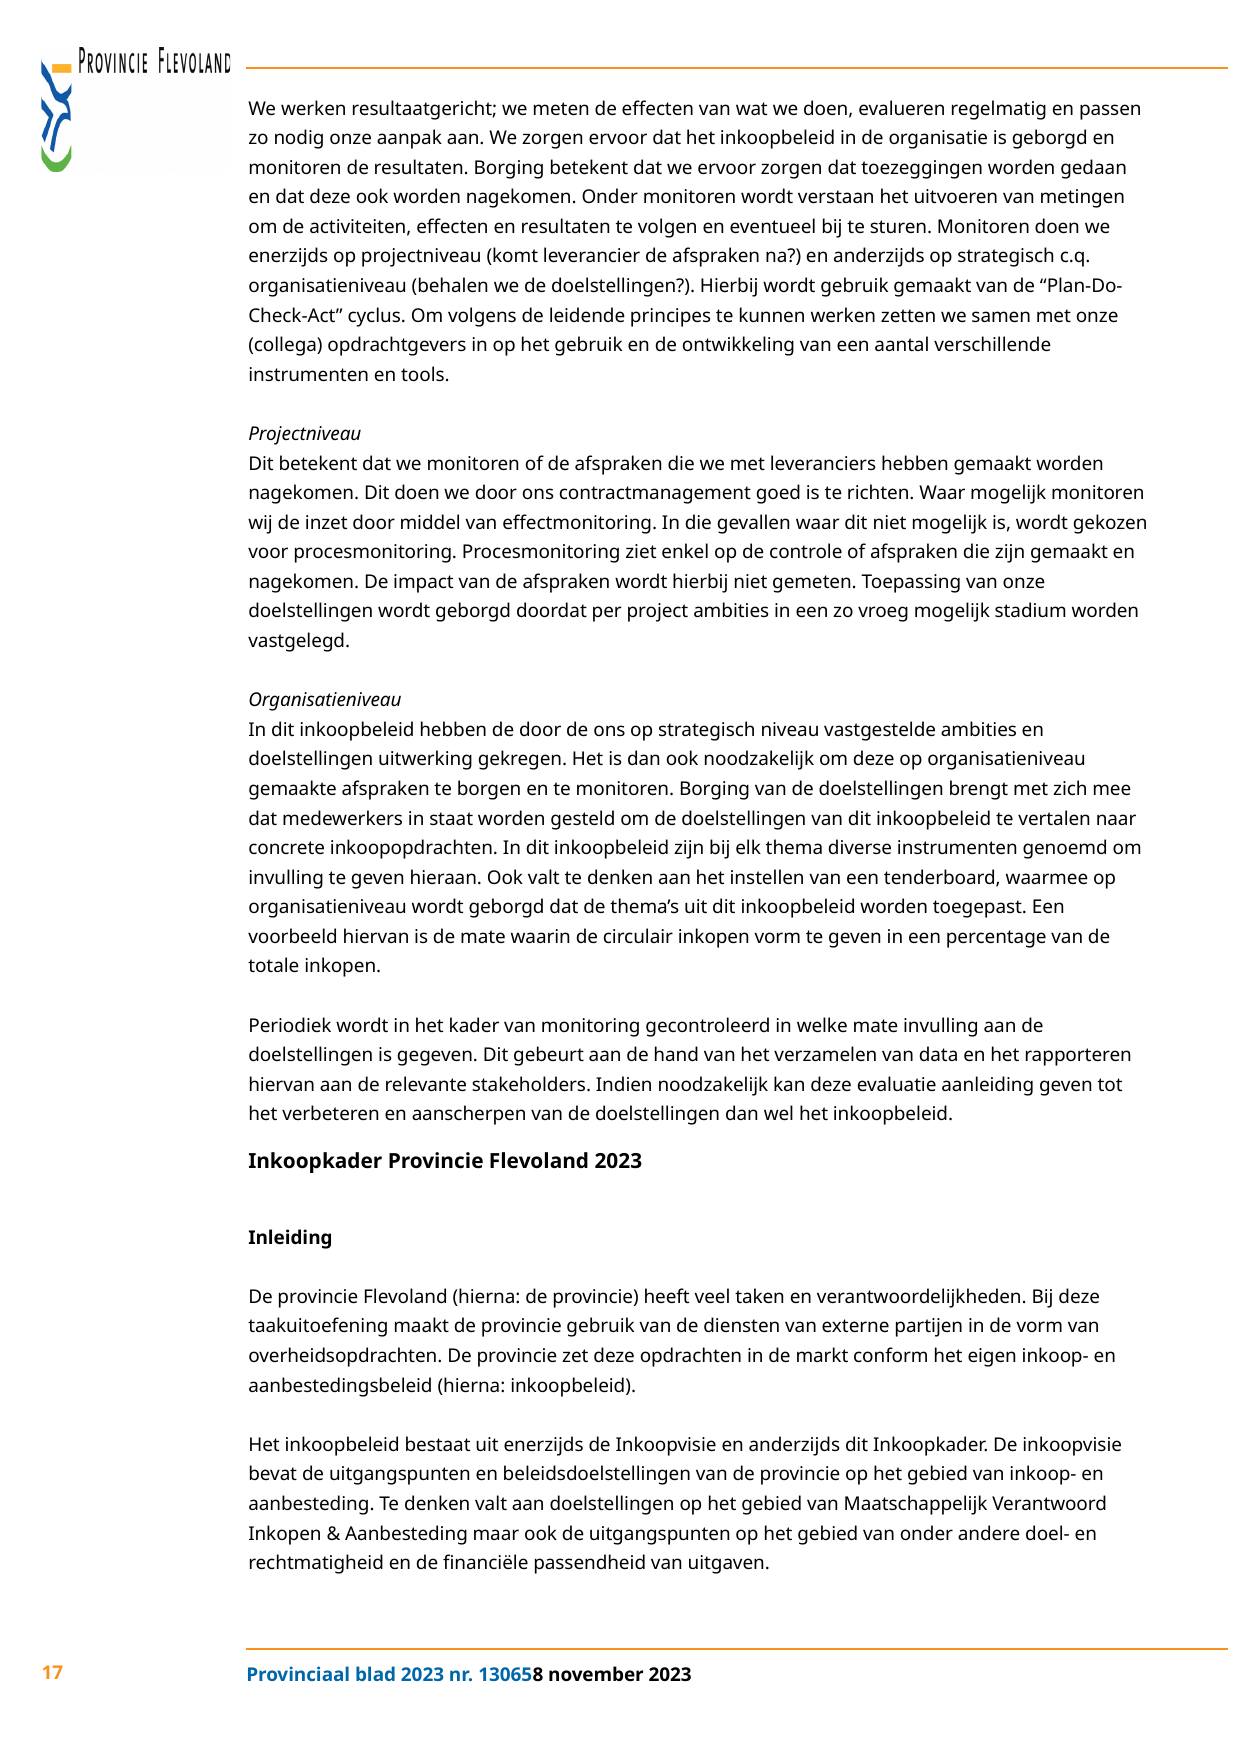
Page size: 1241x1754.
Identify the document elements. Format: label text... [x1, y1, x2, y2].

text Dit betekent dat we monitoren of de afspraken die we met leveranciers hebben gemaakt worden nagekomen. Dit doen we door ons contractmanagement goed is te richten. Waar mogelijk monitoren wij de inzet door middel van effectmonitoring. In die gevallen waar dit niet mogelijk is, wordt gekozen voor procesmonitoring. Procesmonitoring ziet enkel op de controle of afspraken die zijn gemaakt en nagekomen. De impact van de afspraken wordt hierbij niet gemeten. Toepassing van onze doelstellingen wordt geborgd doordat per project ambities in een zo vroeg mogelijk stadium worden vastgelegd. [248, 450, 1152, 653]
text Het inkoopbeleid bestaat uit enerzijds de Inkoopvisie en anderzijds dit Inkoopkader. De inkoopvisie bevat de uitgangspunten en beleidsdoelstellingen van de provincie op het gebied van inkoop- en aanbesteding. Te denken valt aan doelstellingen op het gebied van Maatschappelijk Verantwoord Inkopen & Aanbesteding maar ook de uitgangspunten op het gebied van onder andere doel- en rechtmatigheid en de financiële passendheid van uitgaven. [248, 1431, 1152, 1575]
text Periodiek wordt in het kader van monitoring gecontroleerd in welke mate invulling aan de doelstellingen is gegeven. Dit gebeurt aan de hand van het verzamelen van data en het rapporteren hiervan aan de relevante stakeholders. Indien noodzakelijk kan deze evaluatie aanleiding geven tot het verbeteren en aanscherpen van de doelstellingen dan wel het inkoopbeleid. [248, 1012, 1152, 1126]
text Inkoopkader Provincie Flevoland 2023 [248, 1146, 1152, 1175]
text Projectniveau [248, 420, 1152, 446]
text De provincie Flevoland (hierna: de provincie) heeft veel taken en verantwoordelijkheden. Bij deze taakuitoefening maakt de provincie gebruik van de diensten van externe partijen in de vorm van overheidsopdrachten. De provincie zet deze opdrachten in de markt conform het eigen inkoop- en aanbestedingsbeleid (hierna: inkoopbeleid). [248, 1283, 1152, 1398]
text We werken resultaatgericht; we meten de effecten van wat we doen, evalueren regelmatig en passen zo nodig onze aanpak aan. We zorgen ervoor dat het inkoopbeleid in de organisatie is geborgd en monitoren de resultaten. Borging betekent dat we ervoor zorgen dat toezeggingen worden gedaan en dat deze ook worden nagekomen. Onder monitoren wordt verstaan het uitvoeren van metingen om de activiteiten, effecten en resultaten te volgen en eventueel bij te sturen. Monitoren doen we enerzijds op projectniveau (komt leverancier de afspraken na?) en anderzijds op strategisch c.q. organisatieniveau (behalen we de doelstellingen?). Hierbij wordt gebruik gemaakt van de “Plan-Do-Check-Act” cyclus. Om volgens de leidende principes te kunnen werken zetten we samen met onze (collega) opdrachtgevers in op het gebruik en de ontwikkeling van een aantal verschillende instrumenten en tools. [248, 95, 1152, 387]
text Organisatieniveau [248, 686, 1152, 712]
picture [41, 47, 231, 172]
text In dit inkoopbeleid hebben de door de ons op strategisch niveau vastgestelde ambities en doelstellingen uitwerking gekregen. Het is dan ook noodzakelijk om deze op organisatieniveau gemaakte afspraken te borgen en te monitoren. Borging van de doelstellingen brengt met zich mee dat medewerkers in staat worden gesteld om de doelstellingen van dit inkoopbeleid te vertalen naar concrete inkoopopdrachten. In dit inkoopbeleid zijn bij elk thema diverse instrumenten genoemd om invulling te geven hieraan. Ook valt te denken aan het instellen van een tenderboard, waarmee op organisatieniveau wordt geborgd dat de thema’s uit dit inkoopbeleid worden toegepast. Een voorbeeld hiervan is de mate waarin de circulair inkopen vorm te geven in een percentage van de totale inkopen. [248, 716, 1152, 978]
text Inleiding [248, 1224, 1152, 1250]
